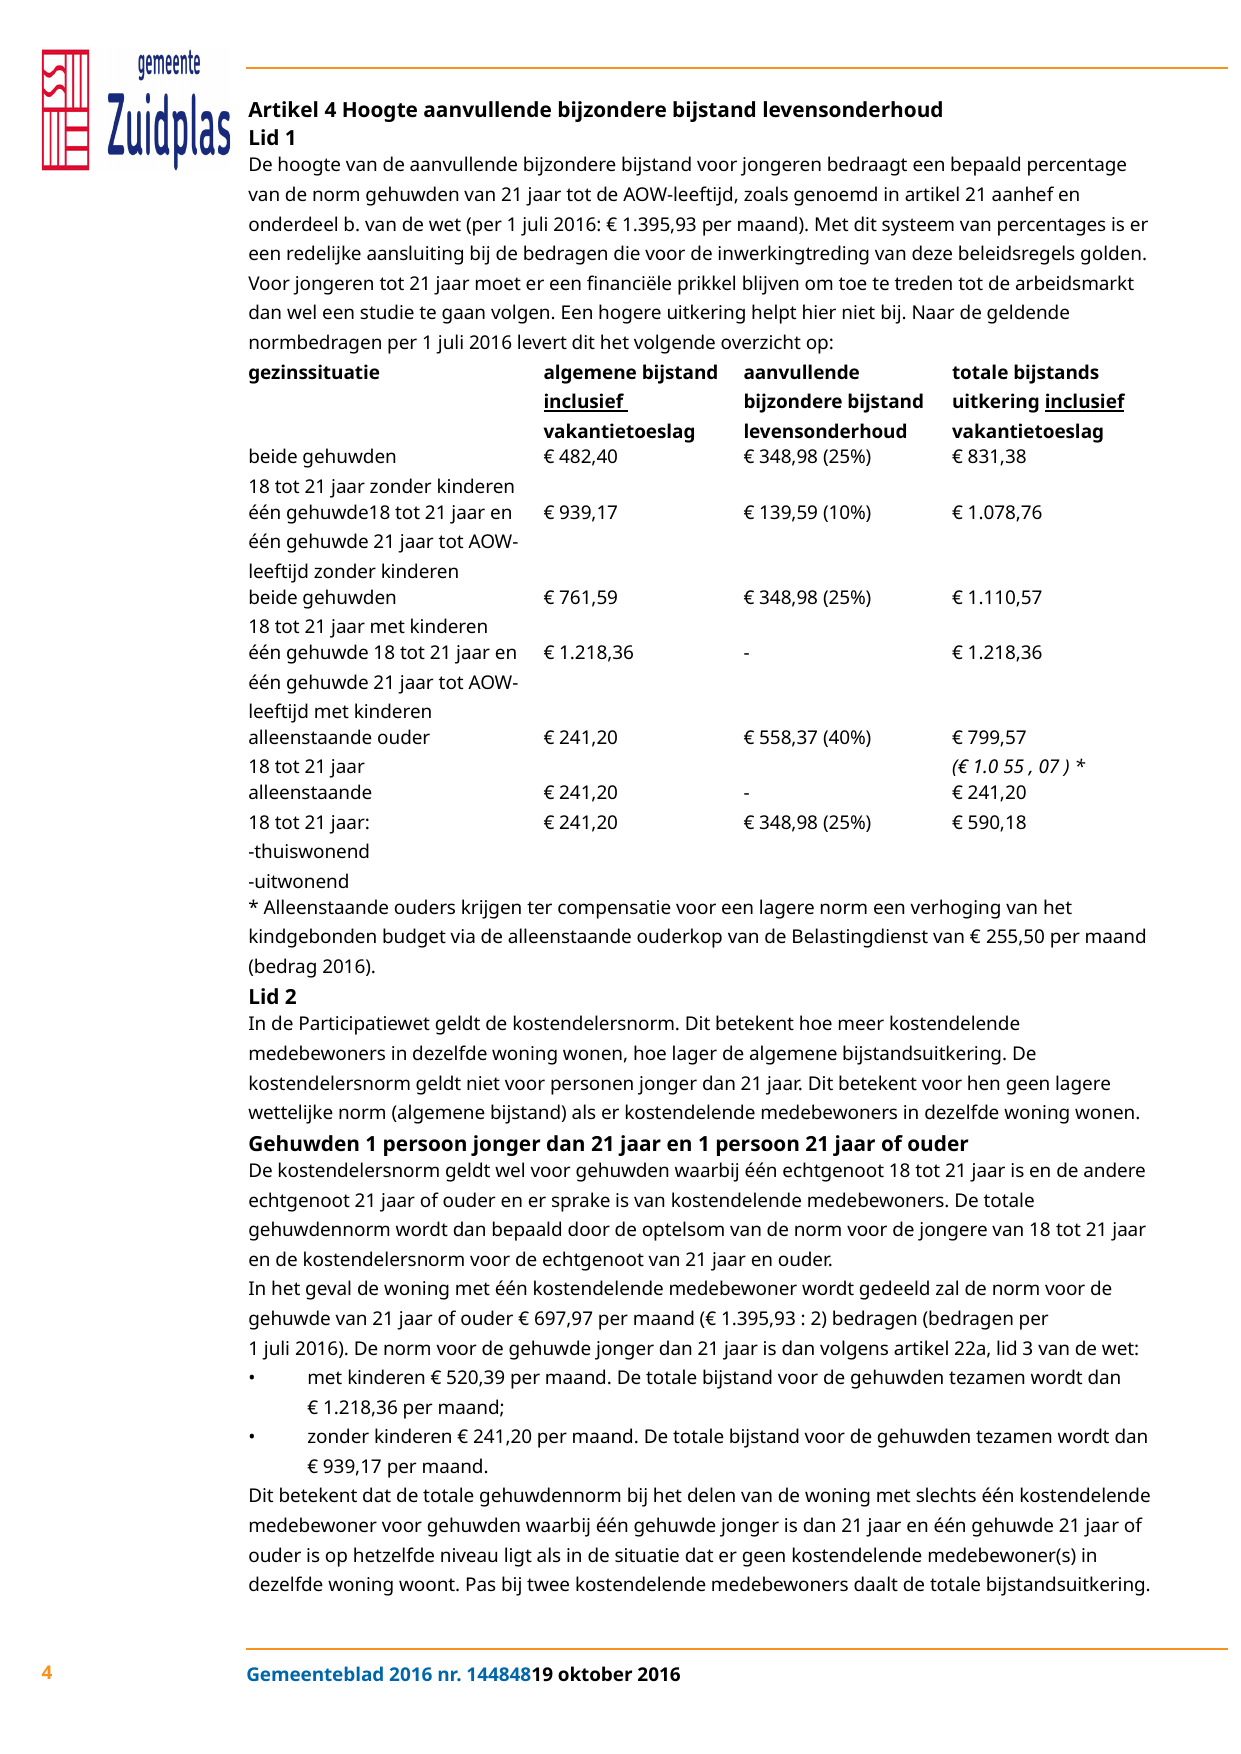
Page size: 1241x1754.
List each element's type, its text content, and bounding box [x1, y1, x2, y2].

text Lid 2 [248, 982, 1152, 1011]
table_cell * Alleenstaande ouders krijgen ter compensatie voor een lagere norm een verhoging van het kindgebonden budget via de alleenstaande ouderkop van de Belastingdienst van € 255,50 per maand (bedrag 2016). [248, 894, 1152, 979]
table_cell € 241,20 [543, 724, 743, 779]
table_cell € 241,20 € 241,20 [543, 780, 743, 894]
table_cell € 799,57 (€ 1.0 55 , 07 ) * [952, 724, 1152, 779]
text In het geval de woning met één kostendelende medebewoner wordt gedeeld zal de norm voor de gehuwde van 21 jaar of ouder € 697,97 per maand (€ 1.395,93 : 2) bedragen (bedragen per 1 juli 2016). De norm voor de gehuwde jonger dan 21 jaar is dan volgens artikel 22a, lid 3 van de wet: [248, 1276, 1152, 1361]
table_header gezinssituatie [248, 359, 543, 444]
table_cell beide gehuwden 18 tot 21 jaar met kinderen [248, 584, 543, 639]
table_cell - [743, 639, 952, 724]
table_cell € 939,17 [543, 499, 743, 584]
text De hoogte van de aanvullende bijzondere bijstand voor jongeren bedraagt een bepaald percentage van de norm gehuwden van 21 jaar tot de AOW-leeftijd, zoals genoemd in artikel 21 aanhef en onderdeel b. van de wet (per 1 juli 2016: € 1.395,93 per maand). Met dit systeem van percentages is er een redelijke aansluiting bij de bedragen die voor de inwerkingtreding van deze beleidsregels golden. [248, 152, 1152, 266]
table_cell € 348,98 (25%) [743, 444, 952, 499]
text Artikel 4 Hoogte aanvullende bijzondere bijstand levensonderhoud [248, 95, 1152, 123]
table_cell € 139,59 (10%) [743, 499, 952, 584]
table_cell - € 348,98 (25%) [743, 780, 952, 894]
text Dit betekent dat de totale gehuwdennorm bij het delen van de woning met slechts één kostendelende medebewoner voor gehuwden waarbij één gehuwde jonger is dan 21 jaar en één gehuwde 21 jaar of ouder is op hetzelfde niveau ligt als in de situatie dat er geen kostendelende medebewoner(s) in dezelfde woning woont. Pas bij twee kostendelende medebewoners daalt de totale bijstandsuitkering. [248, 1483, 1152, 1597]
text Lid 1 [248, 123, 1152, 152]
table_cell € 348,98 (25%) [743, 584, 952, 639]
table_header totale bijstands uitkering inclusief vakantietoeslag [952, 359, 1152, 444]
table_cell beide gehuwden 18 tot 21 jaar zonder kinderen [248, 444, 543, 499]
table_cell € 761,59 [543, 584, 743, 639]
table_cell € 241,20 € 590,18 [952, 780, 1152, 894]
table_cell € 1.218,36 [952, 639, 1152, 724]
text Gehuwden 1 persoon jonger dan 21 jaar en 1 persoon 21 jaar of ouder [248, 1129, 1152, 1157]
list zonder kinderen € 241,20 per maand. De totale bijstand voor de gehuwden tezamen wordt dan € 939,17 per maand. [248, 1423, 1152, 1479]
table_cell één gehuwde18 tot 21 jaar en één gehuwde 21 jaar tot AOW-leeftijd zonder kinderen [248, 499, 543, 584]
table_header algemene bijstand inclusief vakantietoeslag [543, 359, 743, 444]
picture [41, 47, 231, 172]
table_cell één gehuwde 18 tot 21 jaar en één gehuwde 21 jaar tot AOW-leeftijd met kinderen [248, 639, 543, 724]
table_header aanvullende bijzondere bijstand levensonderhoud [743, 359, 952, 444]
table_cell € 1.110,57 [952, 584, 1152, 639]
table_cell alleenstaande 18 tot 21 jaar: -thuiswonend -uitwonend [248, 780, 543, 894]
text In de Participatiewet geldt de kostendelersnorm. Dit betekent hoe meer kostendelende medebewoners in dezelfde woning wonen, hoe lager de algemene bijstandsuitkering. De kostendelersnorm geldt niet voor personen jonger dan 21 jaar. Dit betekent voor hen geen lagere wettelijke norm (algemene bijstand) als er kostendelende medebewoners in dezelfde woning wonen. [248, 1011, 1152, 1125]
table_cell alleenstaande ouder 18 tot 21 jaar [248, 724, 543, 779]
list met kinderen € 520,39 per maand. De totale bijstand voor de gehuwden tezamen wordt dan € 1.218,36 per maand; [248, 1364, 1152, 1420]
table_cell € 558,37 (40%) [743, 724, 952, 779]
table_cell € 1.218,36 [543, 639, 743, 724]
text Voor jongeren tot 21 jaar moet er een financiële prikkel blijven om toe te treden tot de arbeidsmarkt dan wel een studie te gaan volgen. Een hogere uitkering helpt hier niet bij. Naar de geldende normbedragen per 1 juli 2016 levert dit het volgende overzicht op: [248, 270, 1152, 355]
table_cell € 1.078,76 [952, 499, 1152, 584]
table_cell € 831,38 [952, 444, 1152, 499]
table_cell € 482,40 [543, 444, 743, 499]
text De kostendelersnorm geldt wel voor gehuwden waarbij één echtgenoot 18 tot 21 jaar is en de andere echtgenoot 21 jaar of ouder en er sprake is van kostendelende medebewoners. De totale gehuwdennorm wordt dan bepaald door de optelsom van de norm voor de jongere van 18 tot 21 jaar en de kostendelersnorm voor de echtgenoot van 21 jaar en ouder. [248, 1157, 1152, 1272]
